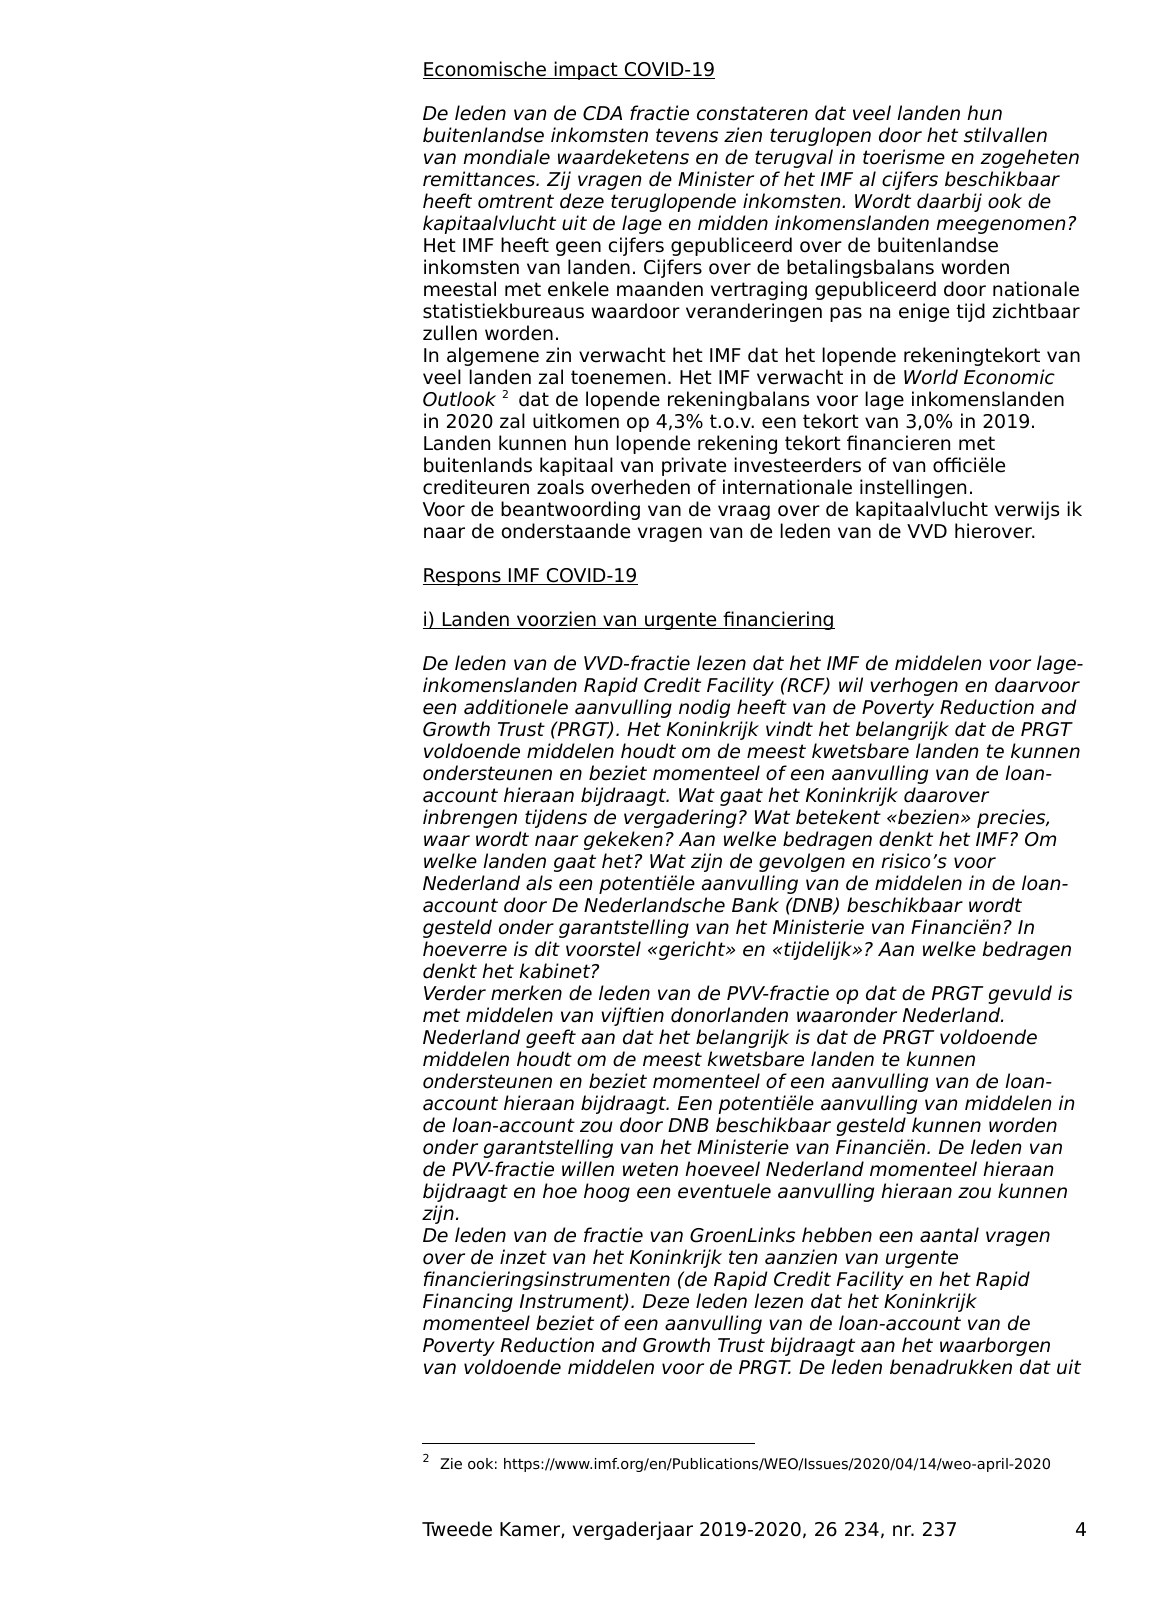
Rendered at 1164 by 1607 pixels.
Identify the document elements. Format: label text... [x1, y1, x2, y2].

text De leden van de CDA fractie constateren dat veel landen hun buitenlandse inkomsten tevens zien teruglopen door het stilvallen van mondiale waardeketens en de terugval in toerisme en zogeheten remittances. Zij vragen de Minister of het IMF al cijfers beschikbaar heeft omtrent deze teruglopende inkomsten. Wordt daarbij ook de kapitaalvlucht uit de lage en midden inkomenslanden meegenomen? [422, 103, 1087, 235]
subtitle Economische impact COVID-19 [422, 59, 1087, 81]
text De leden van de VVD-fractie lezen dat het IMF de middelen voor lage-inkomenslanden Rapid Credit Facility (RCF) wil verhogen en daarvoor een additionele aanvulling nodig heeft van de Poverty Reduction and Growth Trust (PRGT). Het Koninkrijk vindt het belangrijk dat de PRGT voldoende middelen houdt om de meest kwetsbare landen te kunnen ondersteunen en beziet momenteel of een aanvulling van de loan-account hieraan bijdraagt. Wat gaat het Koninkrijk daarover inbrengen tijdens de vergadering? Wat betekent «bezien» precies, waar wordt naar gekeken? Aan welke bedragen denkt het IMF? Om welke landen gaat het? Wat zijn de gevolgen en risico’s voor Nederland als een potentiële aanvulling van de middelen in de loan-account door De Nederlandsche Bank (DNB) beschikbaar wordt gesteld onder garantstelling van het Ministerie van Financiën? In hoeverre is dit voorstel «gericht» en «tijdelijk»? Aan welke bedragen denkt het kabinet? [422, 653, 1087, 983]
text De leden van de fractie van GroenLinks hebben een aantal vragen over de inzet van het Koninkrijk ten aanzien van urgente financieringsinstrumenten (de Rapid Credit Facility en het Rapid Financing Instrument). Deze leden lezen dat het Koninkrijk momenteel beziet of een aanvulling van de loan-account van de Poverty Reduction and Growth Trust bijdraagt aan het waarborgen van voldoende middelen voor de PRGT. De leden benadrukken dat uit [422, 1225, 1087, 1379]
subtitle Respons IMF COVID-19 [422, 565, 1087, 587]
text Het IMF heeft geen cijfers gepubliceerd over de buitenlandse inkomsten van landen. Cijfers over de betalingsbalans worden meestal met enkele maanden vertraging gepubliceerd door nationale statistiekbureaus waardoor veranderingen pas na enige tijd zichtbaar zullen worden. [422, 235, 1087, 345]
subtitle i) Landen voorzien van urgente financiering [422, 609, 1087, 631]
text Verder merken de leden van de PVV-fractie op dat de PRGT gevuld is met middelen van vijftien donorlanden waaronder Nederland. Nederland geeft aan dat het belangrijk is dat de PRGT voldoende middelen houdt om de meest kwetsbare landen te kunnen ondersteunen en beziet momenteel of een aanvulling van de loan-account hieraan bijdraagt. Een potentiële aanvulling van middelen in de loan-account zou door DNB beschikbaar gesteld kunnen worden onder garantstelling van het Ministerie van Financiën. De leden van de PVV-fractie willen weten hoeveel Nederland momenteel hieraan bijdraagt en hoe hoog een eventuele aanvulling hieraan zou kunnen zijn. [422, 983, 1087, 1225]
text In algemene zin verwacht het IMF dat het lopende rekeningtekort van veel landen zal toenemen. Het IMF verwacht in de World Economic Outlook dat de lopende rekeningbalans voor lage inkomenslanden in 2020 zal uitkomen op 4,3% t.o.v. een tekort van 3,0% in 2019. Landen kunnen hun lopende rekening tekort financieren met buitenlands kapitaal van private investeerders of van officiële crediteuren zoals overheden of internationale instellingen. [422, 345, 1087, 499]
text Zie ook: https://www.imf.org/en/Publications/WEO/Issues/2020/04/14/weo-april-2020 [422, 1452, 1087, 1474]
text Voor de beantwoording van de vraag over de kapitaalvlucht verwijs ik naar de onderstaande vragen van de leden van de VVD hierover. [422, 499, 1087, 543]
